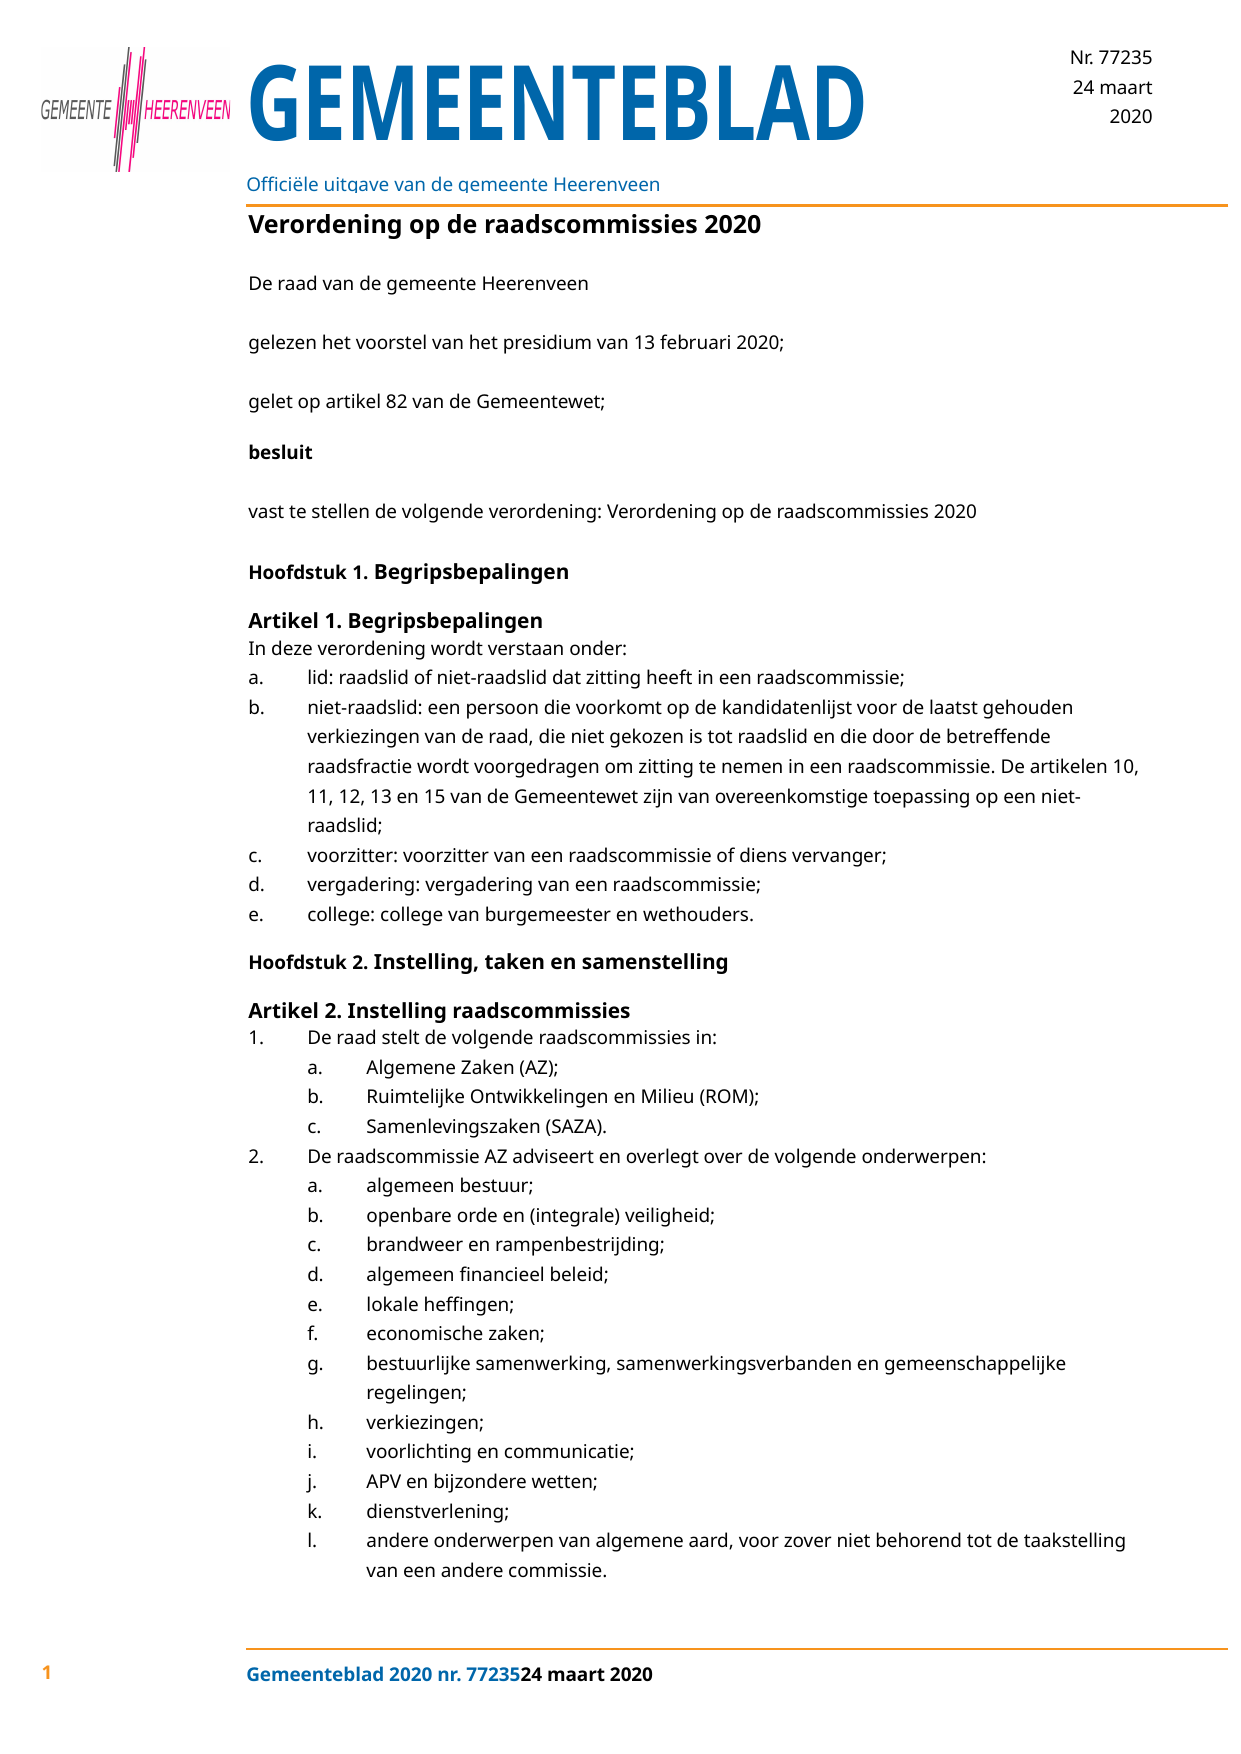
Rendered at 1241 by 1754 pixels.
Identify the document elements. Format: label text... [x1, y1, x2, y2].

text gelet op artikel 82 van de Gemeentewet; [248, 389, 1152, 414]
list algemeen bestuur; [307, 1172, 1152, 1198]
list economische zaken; [307, 1320, 1152, 1346]
list lid: raadslid of niet-raadslid dat zitting heeft in een raadscommissie; [248, 664, 1152, 690]
list De raadscommissie AZ adviseert en overlegt over de volgende onderwerpen: [248, 1143, 1152, 1169]
text vast te stellen de volgende verordening: Verordening op de raadscommissies 2020 [248, 498, 1152, 524]
list Samenlevingszaken (SAZA). [307, 1113, 1152, 1139]
list vergadering: vergadering van een raadscommissie; [248, 872, 1152, 897]
list bestuurlijke samenwerking, samenwerkingsverbanden en gemeenschappelijke regelingen; [307, 1350, 1152, 1405]
text Hoofdstuk 1. Begripsbepalingen [248, 557, 1152, 586]
text Verordening op de raadscommissies 2020 [248, 207, 1152, 241]
list Ruimtelijke Ontwikkelingen en Milieu (ROM); [307, 1084, 1152, 1109]
list verkiezingen; [307, 1409, 1152, 1435]
list lokale heffingen; [307, 1291, 1152, 1317]
text gelezen het voorstel van het presidium van 13 februari 2020; [248, 329, 1152, 355]
text De raad van de gemeente Heerenveen [248, 270, 1152, 296]
list voorlichting en communicatie; [307, 1439, 1152, 1464]
list openbare orde en (integrale) veiligheid; [307, 1202, 1152, 1228]
text Hoofdstuk 2. Instelling, taken en samenstelling [248, 947, 1152, 975]
list De raad stelt de volgende raadscommissies in: [248, 1024, 1152, 1050]
text Artikel 1. Begripsbepalingen [248, 607, 1152, 635]
list college: college van burgemeester en wethouders. [248, 901, 1152, 927]
text Artikel 2. Instelling raadscommissies [248, 996, 1152, 1024]
text In deze verordening wordt verstaan onder: [248, 635, 1152, 661]
list andere onderwerpen van algemene aard, voor zover niet behorend tot de taakstelling van een andere commissie. [307, 1527, 1152, 1583]
list niet-raadslid: een persoon die voorkomt op de kandidatenlijst voor de laatst gehouden verkiezingen van de raad, die niet gekozen is tot raadslid en die door de betreffende raadsfractie wordt voorgedragen om zitting te nemen in een raadscommissie. De artikelen 10, 11, 12, 13 en 15 van de Gemeentewet zijn van overeenkomstige toepassing op een niet-raadslid; [248, 694, 1152, 838]
picture [41, 47, 231, 172]
list algemeen financieel beleid; [307, 1261, 1152, 1287]
list brandweer en rampenbestrijding; [307, 1232, 1152, 1257]
list dienstverlening; [307, 1498, 1152, 1524]
list voorzitter: voorzitter van een raadscommissie of diens vervanger; [248, 842, 1152, 868]
text besluit [248, 439, 1152, 465]
list APV en bijzondere wetten; [307, 1468, 1152, 1494]
list Algemene Zaken (AZ); [307, 1054, 1152, 1080]
